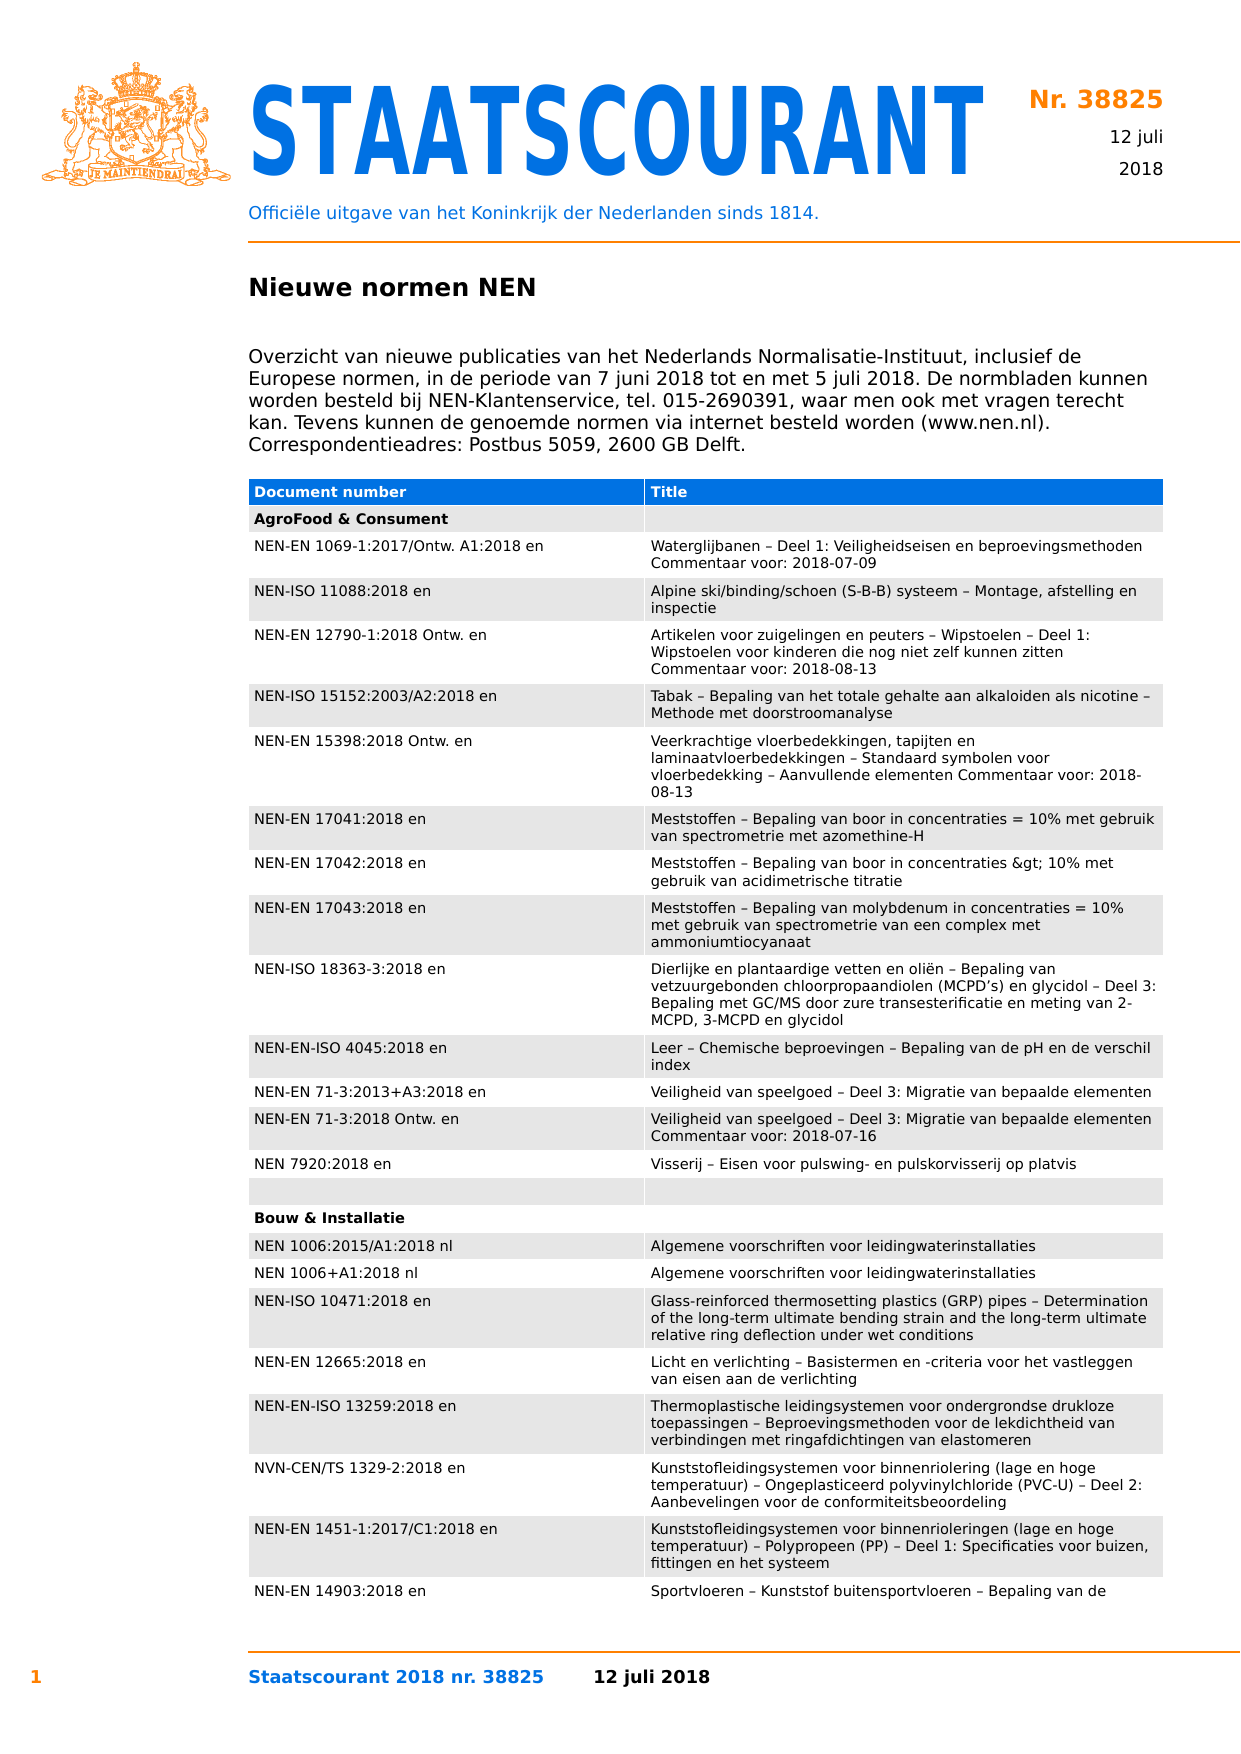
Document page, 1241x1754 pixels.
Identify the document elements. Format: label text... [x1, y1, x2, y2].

table_cell Visserij – Eisen voor pulswing- en pulskorvisserij op platvis [645, 1151, 1163, 1177]
subtitle Nieuwe normen NEN [248, 273, 1163, 302]
table_header Document number [249, 479, 644, 505]
table_cell Glass-reinforced thermosetting plastics (GRP) pipes – Determination of the long-term ultimate bending strain and the long-term ultimate relative ring deflection under wet conditions [645, 1288, 1163, 1348]
table_cell [645, 1178, 1163, 1205]
table_cell NEN-EN 17042:2018 en [249, 851, 644, 894]
table_cell NEN-ISO 15152:2003/A2:2018 en [249, 684, 644, 727]
table_cell NEN-EN 71-3:2013+A3:2018 en [249, 1079, 644, 1106]
table_cell Leer – Chemische beproevingen – Bepaling van de pH en de verschil index [645, 1035, 1163, 1078]
table_cell NEN-EN 1069-1:2017/Ontw. A1:2018 en [249, 534, 644, 577]
text Overzicht van nieuwe publicaties van het Nederlands Normalisatie-Instituut, inclusief de Europese normen, in de periode van 7 juni 2018 tot en met 5 juli 2018. De normbladen kunnen worden besteld bij NEN-Klantenservice, tel. 015-2690391, waar men ook met vragen terecht kan. Tevens kunnen de genoemde normen via internet besteld worden (www.nen.nl). Correspondentieadres: Postbus 5059, 2600 GB Delft. [248, 346, 1163, 456]
table_cell Kunststofleidingsystemen voor binnenriolering (lage en hoge temperatuur) – Ongeplasticeerd polyvinylchloride (PVC-U) – Deel 2: Aanbevelingen voor de conformiteitsbeoordeling [645, 1455, 1163, 1515]
table_cell Licht en verlichting – Basistermen en -criteria voor het vastleggen van eisen aan de verlichting [645, 1349, 1163, 1393]
table_cell NEN-EN 14903:2018 en [249, 1578, 644, 1604]
table_cell NEN-ISO 10471:2018 en [249, 1288, 644, 1348]
table_cell Tabak – Bepaling van het totale gehalte aan alkaloiden als nicotine – Methode met doorstroomanalyse [645, 684, 1163, 727]
table_cell Dierlijke en plantaardige vetten en oliën – Bepaling van vetzuurgebonden chloorpropaandiolen (MCPD’s) en glycidol – Deel 3: Bepaling met GC/MS door zure transesterificatie en meting van 2-MCPD, 3-MCPD en glycidol [645, 956, 1163, 1034]
table_cell NEN-EN-ISO 13259:2018 en [249, 1394, 644, 1454]
table_cell AgroFood & Consument [249, 506, 644, 532]
table_cell NEN-EN 17041:2018 en [249, 806, 644, 850]
table_cell [645, 1206, 1163, 1232]
table_header Nr. 38825 [998, 62, 1240, 121]
table_header [25, 62, 248, 241]
table_cell Meststoffen – Bepaling van molybdenum in concentraties = 10% met gebruik van spectrometrie van een complex met ammoniumtiocyanaat [645, 895, 1163, 955]
table_cell NEN 1006+A1:2018 nl [249, 1261, 644, 1287]
table_header STAATSCOURANT [248, 62, 998, 203]
table_header Title [645, 479, 1163, 505]
table_cell Officiële uitgave van het Koninkrijk der Nederlanden sinds 1814. [248, 203, 1240, 241]
table_cell NEN-EN 12665:2018 en [249, 1349, 644, 1393]
table_cell NVN-CEN/TS 1329-2:2018 en [249, 1455, 644, 1515]
table_cell NEN-EN 71-3:2018 Ontw. en [249, 1107, 644, 1150]
table_cell NEN-EN 17043:2018 en [249, 895, 644, 955]
table_cell NEN-EN 12790-1:2018 Ontw. en [249, 622, 644, 683]
table_cell Artikelen voor zuigelingen en peuters – Wipstoelen – Deel 1: Wipstoelen voor kinderen die nog niet zelf kunnen zitten Commentaar voor: 2018-08-13 [645, 622, 1163, 683]
table_cell Meststoffen – Bepaling van boor in concentraties &gt; 10% met gebruik van acidimetrische titratie [645, 851, 1163, 894]
table_cell NEN-ISO 18363-3:2018 en [249, 956, 644, 1034]
table_cell NEN-EN 1451-1:2017/C1:2018 en [249, 1516, 644, 1577]
table_cell NEN-EN-ISO 4045:2018 en [249, 1035, 644, 1078]
table_cell Sportvloeren – Kunststof buitensportvloeren – Bepaling van de [645, 1578, 1163, 1604]
table_cell Thermoplastische leidingsystemen voor ondergrondse drukloze toepassingen – Beproevingsmethoden voor de lekdichtheid van verbindingen met ringafdichtingen van elastomeren [645, 1394, 1163, 1454]
table_cell Algemene voorschriften voor leidingwaterinstallaties [645, 1233, 1163, 1259]
table_cell 12 juli [998, 121, 1240, 153]
table_cell 2018 [998, 153, 1240, 203]
table_cell Alpine ski/binding/schoen (S-B-B) systeem – Montage, afstelling en inspectie [645, 578, 1163, 621]
table_cell Algemene voorschriften voor leidingwaterinstallaties [645, 1261, 1163, 1287]
table_cell Veiligheid van speelgoed – Deel 3: Migratie van bepaalde elementen Commentaar voor: 2018-07-16 [645, 1107, 1163, 1150]
table_cell [249, 1178, 644, 1205]
table_cell [645, 506, 1163, 532]
table_cell NEN-ISO 11088:2018 en [249, 578, 644, 621]
table_cell NEN-EN 15398:2018 Ontw. en [249, 728, 644, 805]
table_cell Kunststofleidingsystemen voor binnenrioleringen (lage en hoge temperatuur) – Polypropeen (PP) – Deel 1: Specificaties voor buizen, fittingen en het systeem [645, 1516, 1163, 1577]
table_cell Bouw & Installatie [249, 1206, 644, 1232]
table_cell Waterglijbanen – Deel 1: Veiligheidseisen en beproevingsmethoden Commentaar voor: 2018-07-09 [645, 534, 1163, 577]
table_cell NEN 7920:2018 en [249, 1151, 644, 1177]
table_cell Veiligheid van speelgoed – Deel 3: Migratie van bepaalde elementen [645, 1079, 1163, 1106]
picture [41, 62, 231, 186]
table_cell Meststoffen – Bepaling van boor in concentraties = 10% met gebruik van spectrometrie met azomethine-H [645, 806, 1163, 850]
table_cell NEN 1006:2015/A1:2018 nl [249, 1233, 644, 1259]
table_cell Veerkrachtige vloerbedekkingen, tapijten en laminaatvloerbedekkingen – Standaard symbolen voor vloerbedekking – Aanvullende elementen Commentaar voor: 2018-08-13 [645, 728, 1163, 805]
